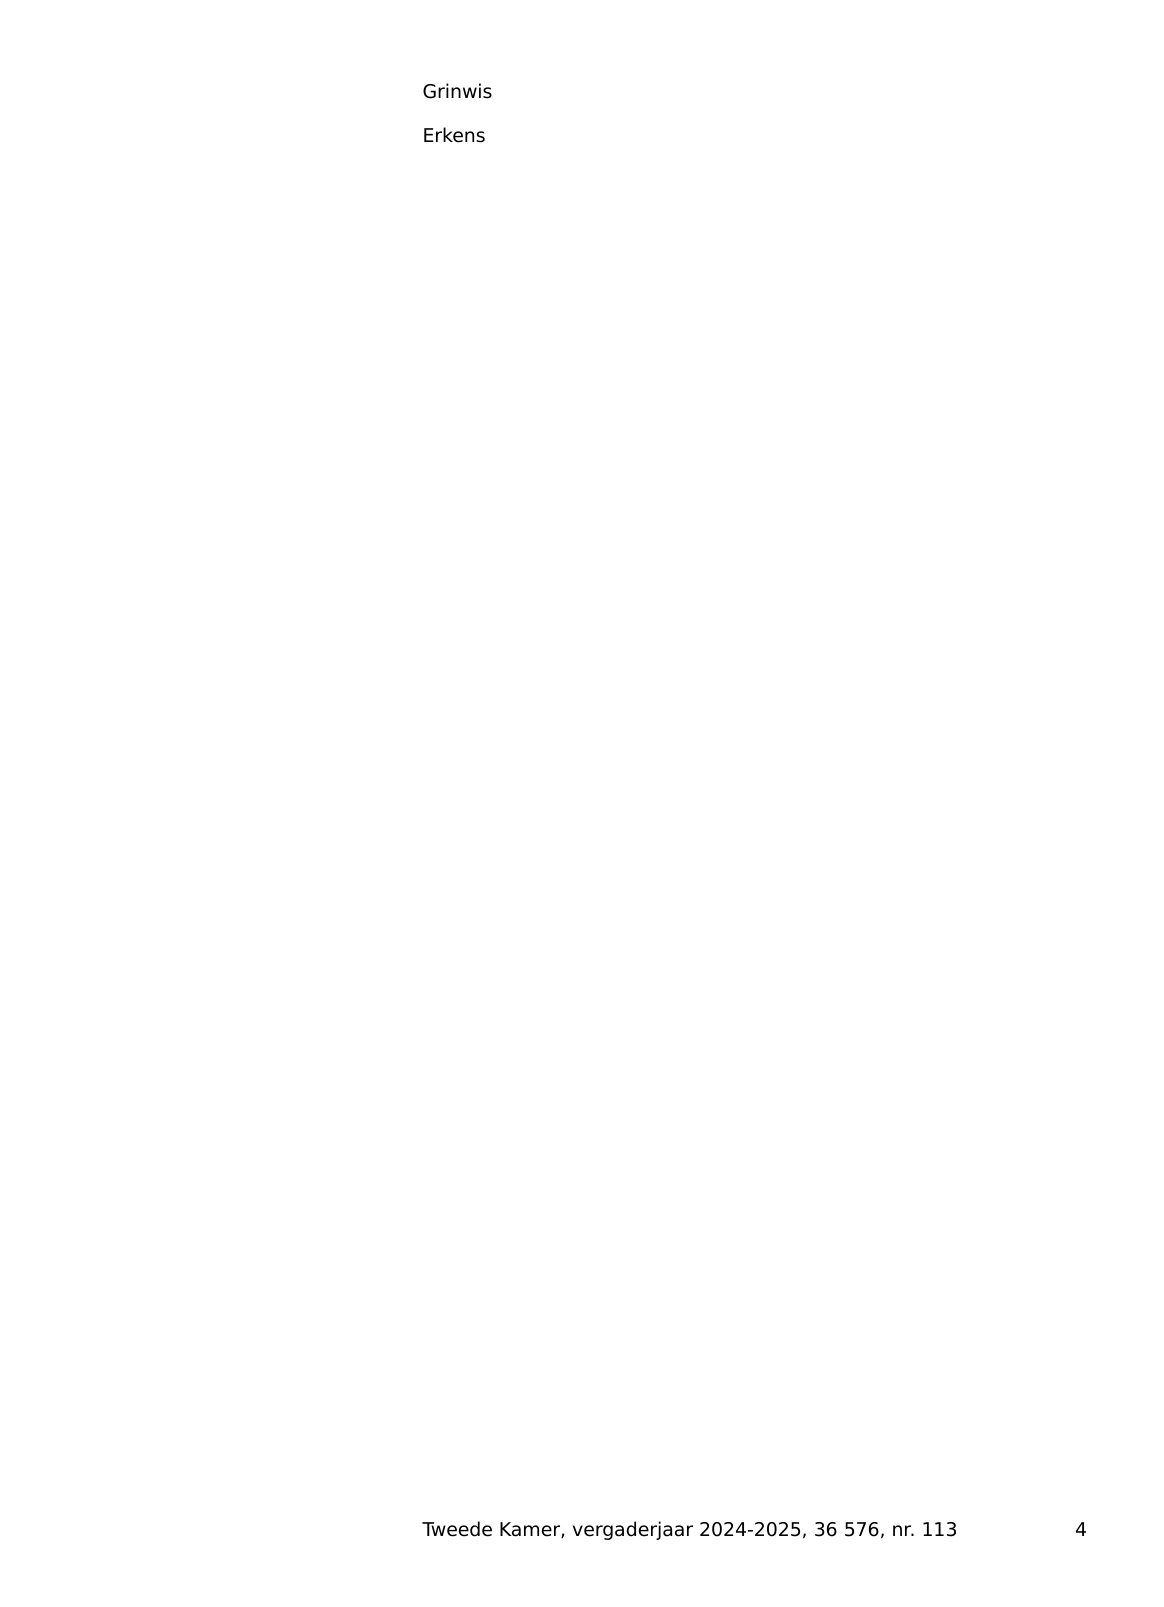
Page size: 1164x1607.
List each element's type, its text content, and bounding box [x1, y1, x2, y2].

text Grinwis Erkens [422, 59, 1087, 147]
